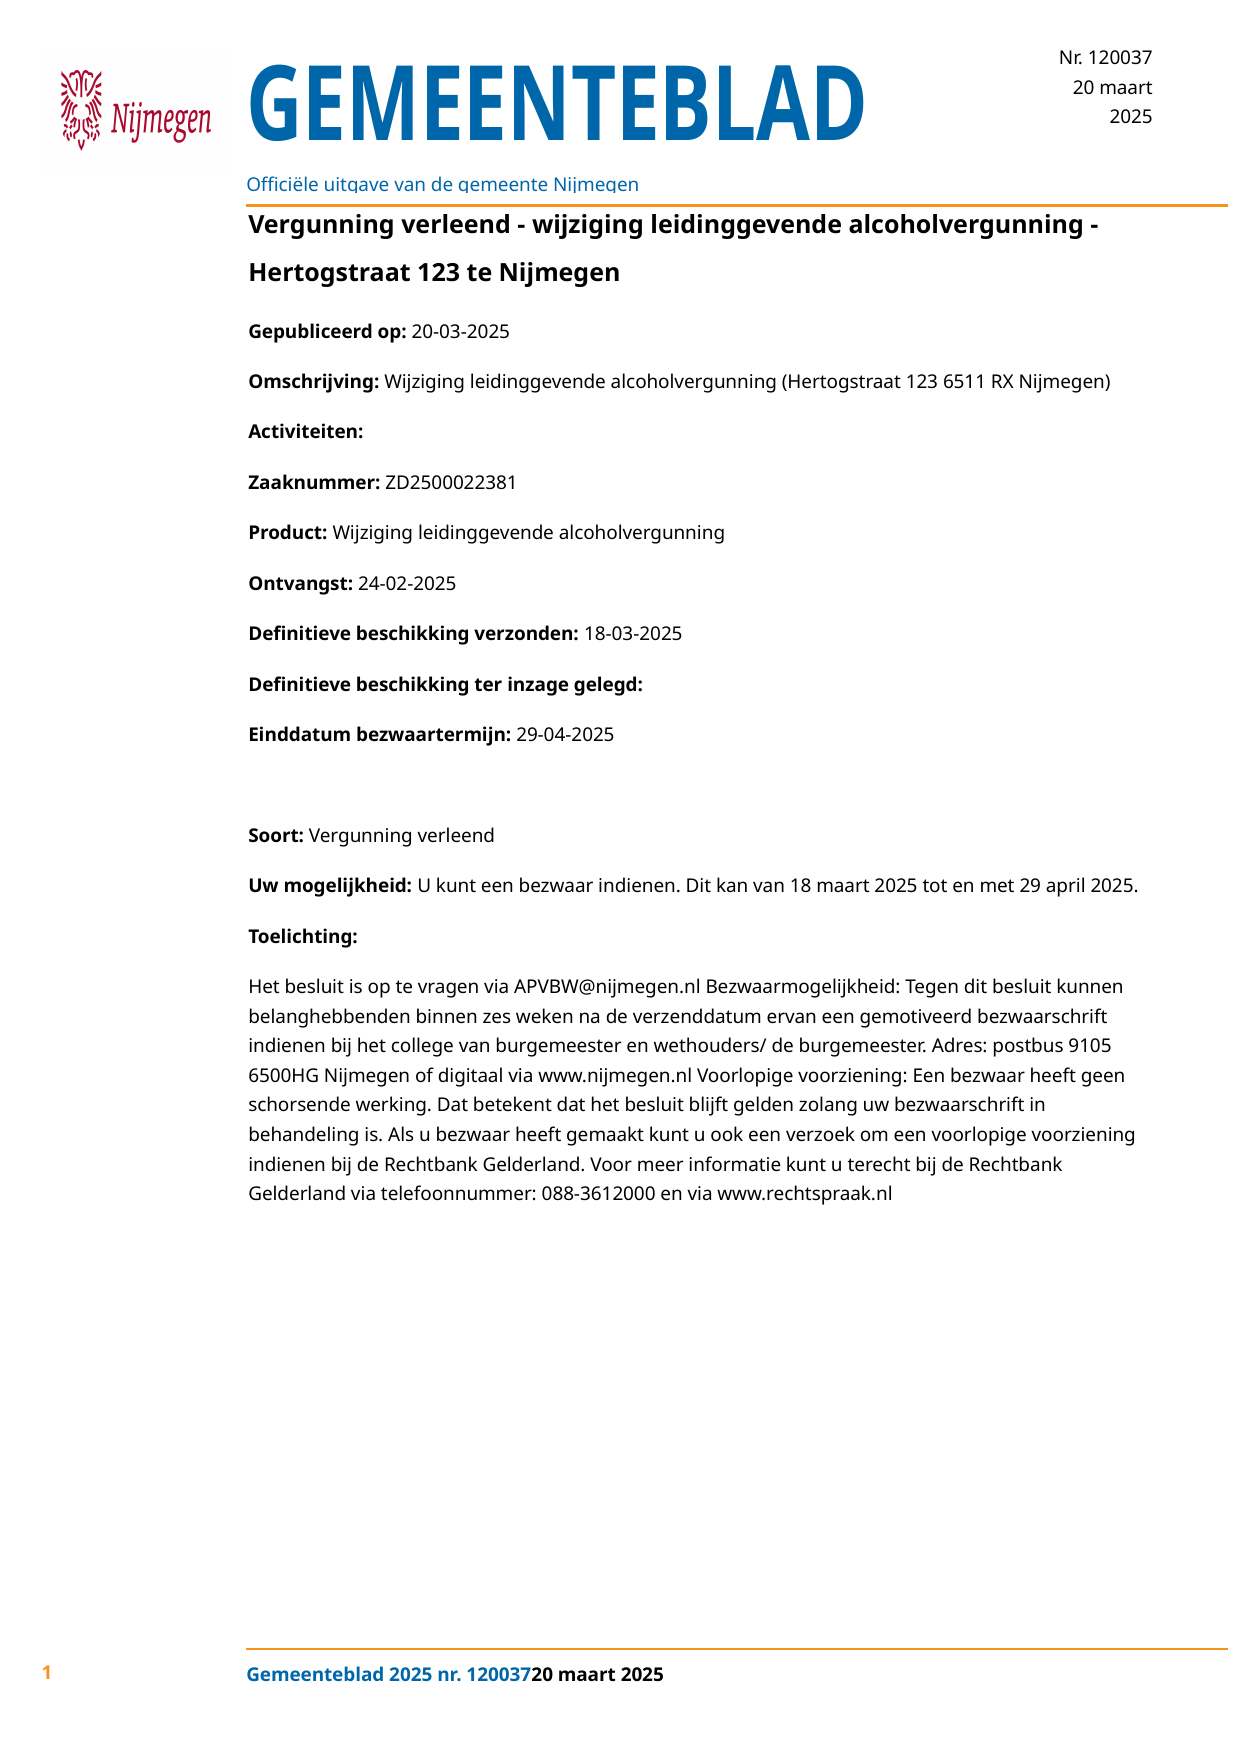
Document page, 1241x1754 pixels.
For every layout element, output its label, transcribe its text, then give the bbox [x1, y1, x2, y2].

text Soort: Vergunning verleend [248, 822, 1152, 848]
text Definitieve beschikking ter inzage gelegd: [248, 671, 1152, 697]
text Activiteiten: [248, 419, 1152, 444]
text Omschrijving: Wijziging leidinggevende alcoholvergunning (Hertogstraat 123 6511 RX Nijmegen) [248, 368, 1152, 394]
text Toelichting: [248, 923, 1152, 949]
text Het besluit is op te vragen via APVBW@nijmegen.nl Bezwaarmogelijkheid: Tegen dit besluit kunnen belanghebbenden binnen zes weken na de verzenddatum ervan een gemotiveerd bezwaarschrift indienen bij het college van burgemeester en wethouders/ de burgemeester. Adres: postbus 9105 6500HG Nijmegen of digitaal via www.nijmegen.nl Voorlopige voorziening: Een bezwaar heeft geen schorsende werking. Dat betekent dat het besluit blijft gelden zolang uw bezwaarschrift in behandeling is. Als u bezwaar heeft gemaakt kunt u ook een verzoek om een voorlopige voorziening indienen bij de Rechtbank Gelderland. Voor meer informatie kunt u terecht bij de Rechtbank Gelderland via telefoonnummer: 088-3612000 en via www.rechtspraak.nl [248, 973, 1152, 1206]
text Ontvangst: 24-02-2025 [248, 570, 1152, 596]
text Gepubliceerd op: 20-03-2025 [248, 318, 1152, 344]
text Zaaknummer: ZD2500022381 [248, 469, 1152, 495]
text Uw mogelijkheid: U kunt een bezwaar indienen. Dit kan van 18 maart 2025 tot en met 29 april 2025. [248, 872, 1152, 898]
text Einddatum bezwaartermijn: 29-04-2025 [248, 721, 1152, 747]
text Product: Wijziging leidinggevende alcoholvergunning [248, 519, 1152, 545]
text Vergunning verleend - wijziging leidinggevende alcoholvergunning - Hertogstraat 123 te Nijmegen [248, 207, 1152, 288]
text Definitieve beschikking verzonden: 18-03-2025 [248, 620, 1152, 646]
picture [41, 47, 231, 172]
